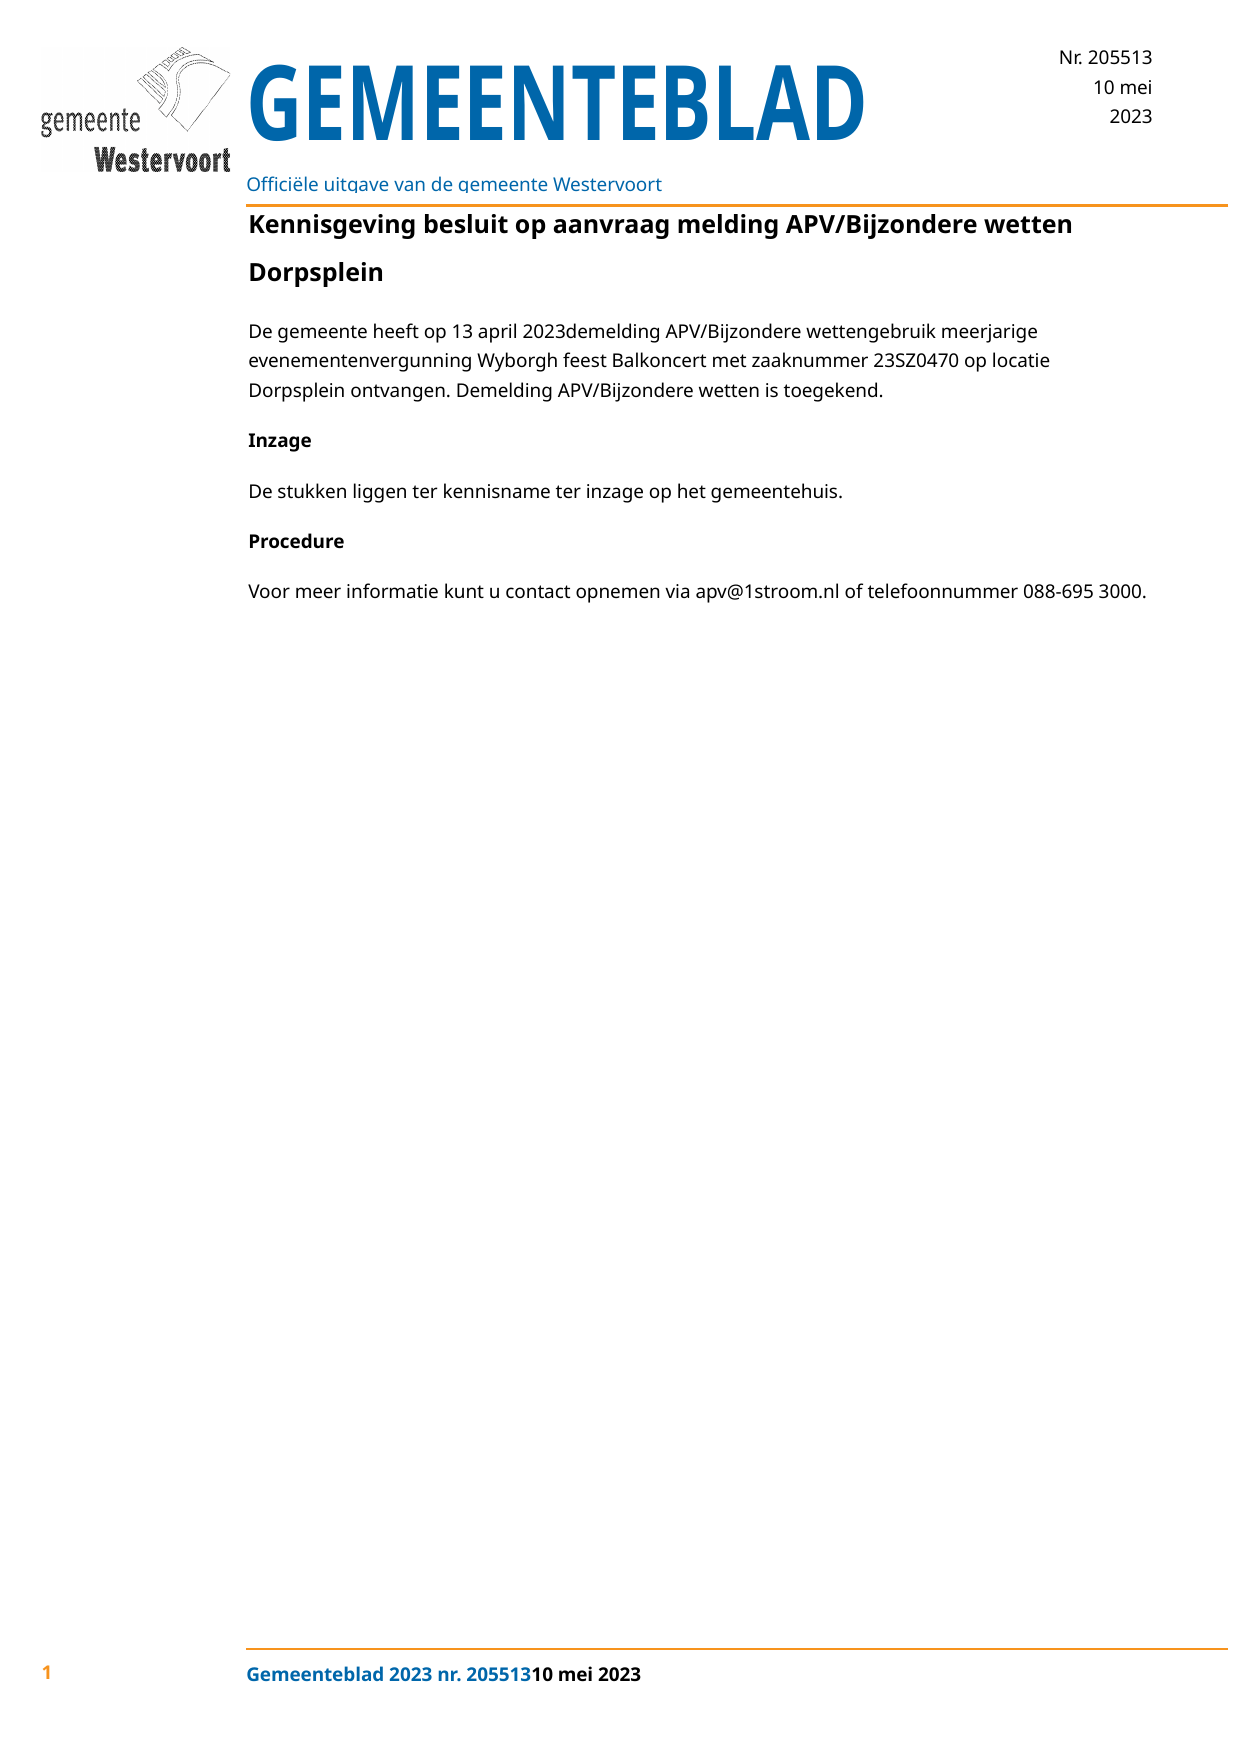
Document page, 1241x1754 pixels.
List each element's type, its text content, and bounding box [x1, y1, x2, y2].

text Kennisgeving besluit op aanvraag melding APV/Bijzondere wetten Dorpsplein [248, 207, 1152, 288]
text Inzage [248, 427, 1152, 453]
picture [41, 47, 231, 172]
text De stukken liggen ter kennisname ter inzage op het gemeentehuis. [248, 478, 1152, 504]
text Procedure [248, 528, 1152, 554]
text De gemeente heeft op 13 april 2023demelding APV/Bijzondere wettengebruik meerjarige evenementenvergunning Wyborgh feest Balkoncert met zaaknummer 23SZ0470 op locatie Dorpsplein ontvangen. Demelding APV/Bijzondere wetten is toegekend. [248, 318, 1152, 403]
text Voor meer informatie kunt u contact opnemen via apv@1stroom.nl of telefoonnummer 088-695 3000. [248, 579, 1152, 604]
